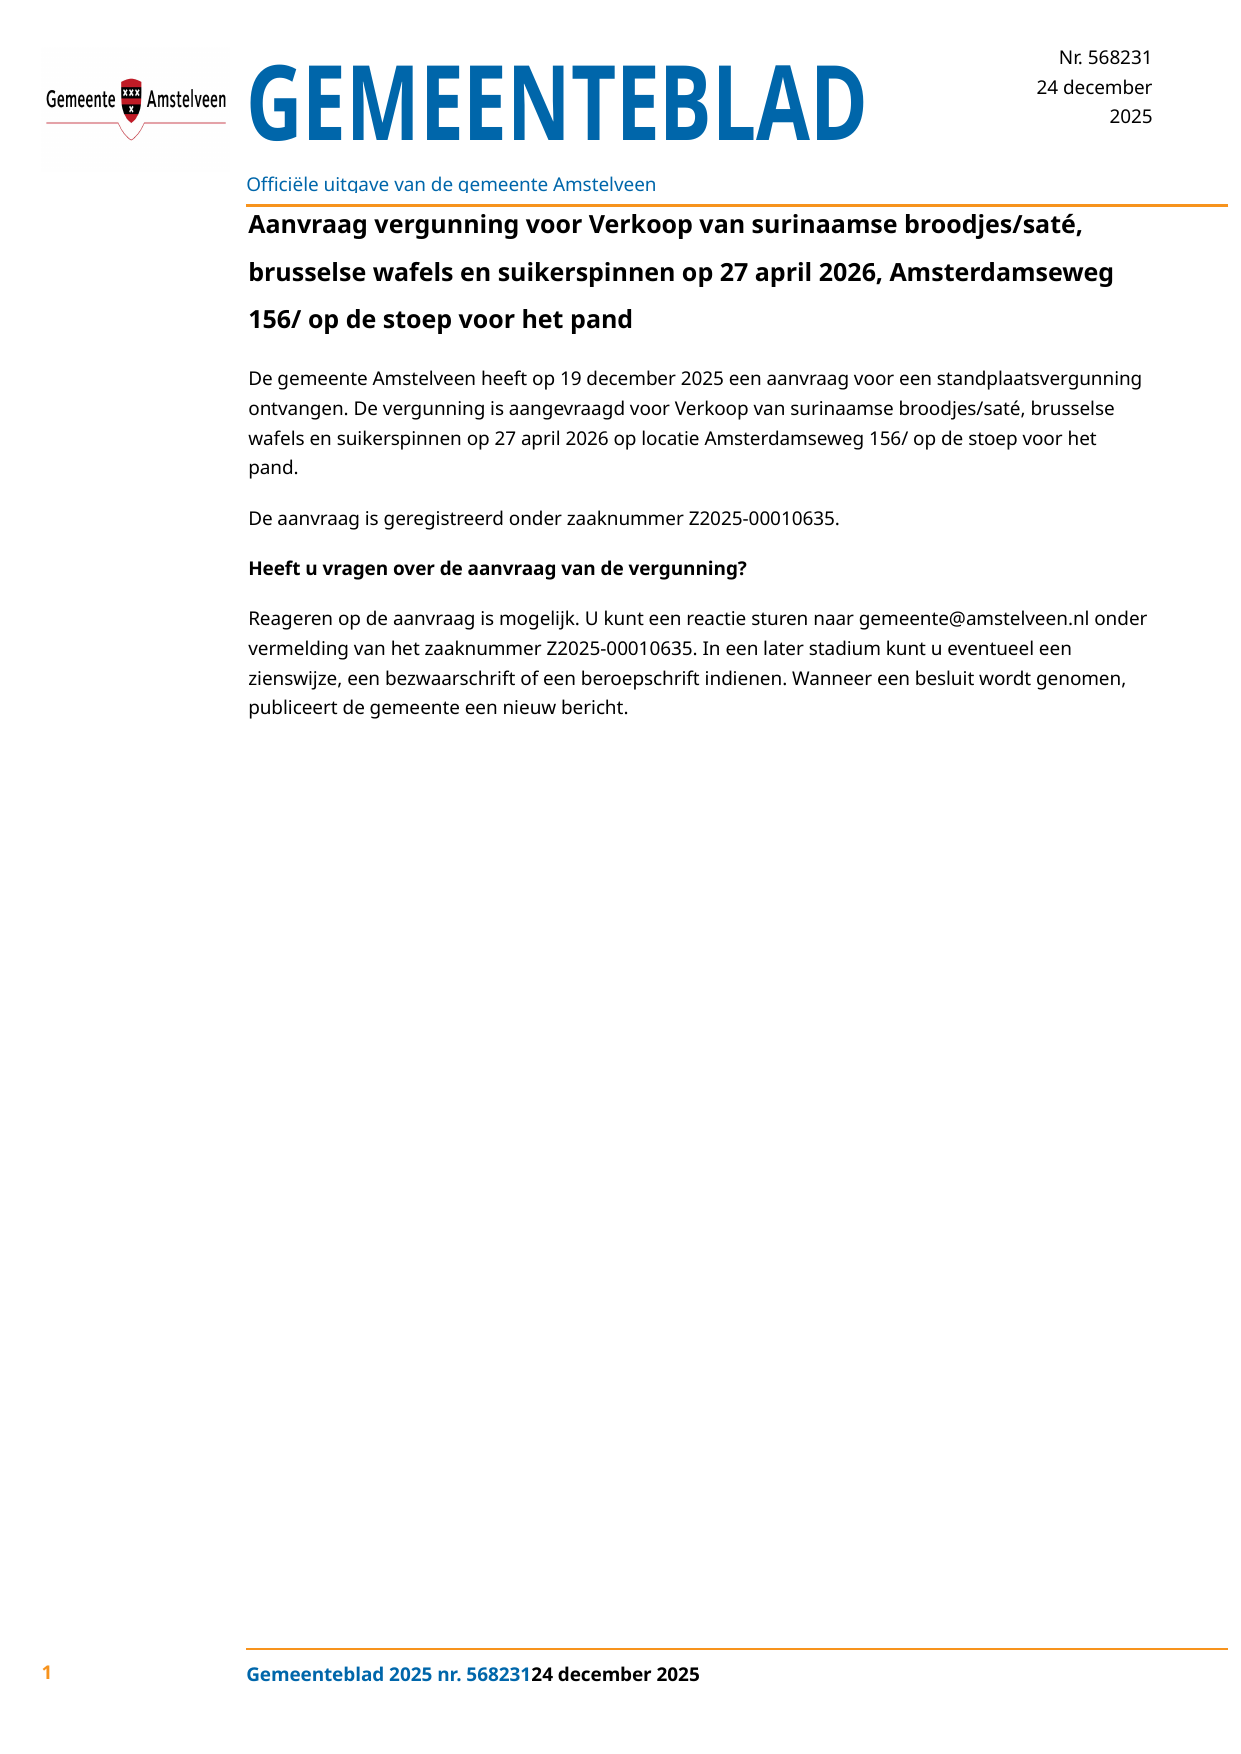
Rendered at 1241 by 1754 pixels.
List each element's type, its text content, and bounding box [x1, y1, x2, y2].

text Reageren op de aanvraag is mogelijk. U kunt een reactie sturen naar gemeente@amstelveen.nl onder vermelding van het zaaknummer Z2025-00010635. In een later stadium kunt u eventueel een zienswijze, een bezwaarschrift of een beroepschrift indienen. Wanneer een besluit wordt genomen, publiceert de gemeente een nieuw bericht. [248, 606, 1152, 720]
text Aanvraag vergunning voor Verkoop van surinaamse broodjes/saté, brusselse wafels en suikerspinnen op 27 april 2026, Amsterdamseweg 156/ op de stoep voor het pand [248, 207, 1152, 336]
text De aanvraag is geregistreerd onder zaaknummer Z2025-00010635. [248, 505, 1152, 530]
text Heeft u vragen over de aanvraag van de vergunning? [248, 555, 1152, 581]
picture [41, 47, 231, 172]
text De gemeente Amstelveen heeft op 19 december 2025 een aanvraag voor een standplaatsvergunning ontvangen. De vergunning is aangevraagd voor Verkoop van surinaamse broodjes/saté, brusselse wafels en suikerspinnen op 27 april 2026 op locatie Amsterdamseweg 156/ op de stoep voor het pand. [248, 366, 1152, 480]
